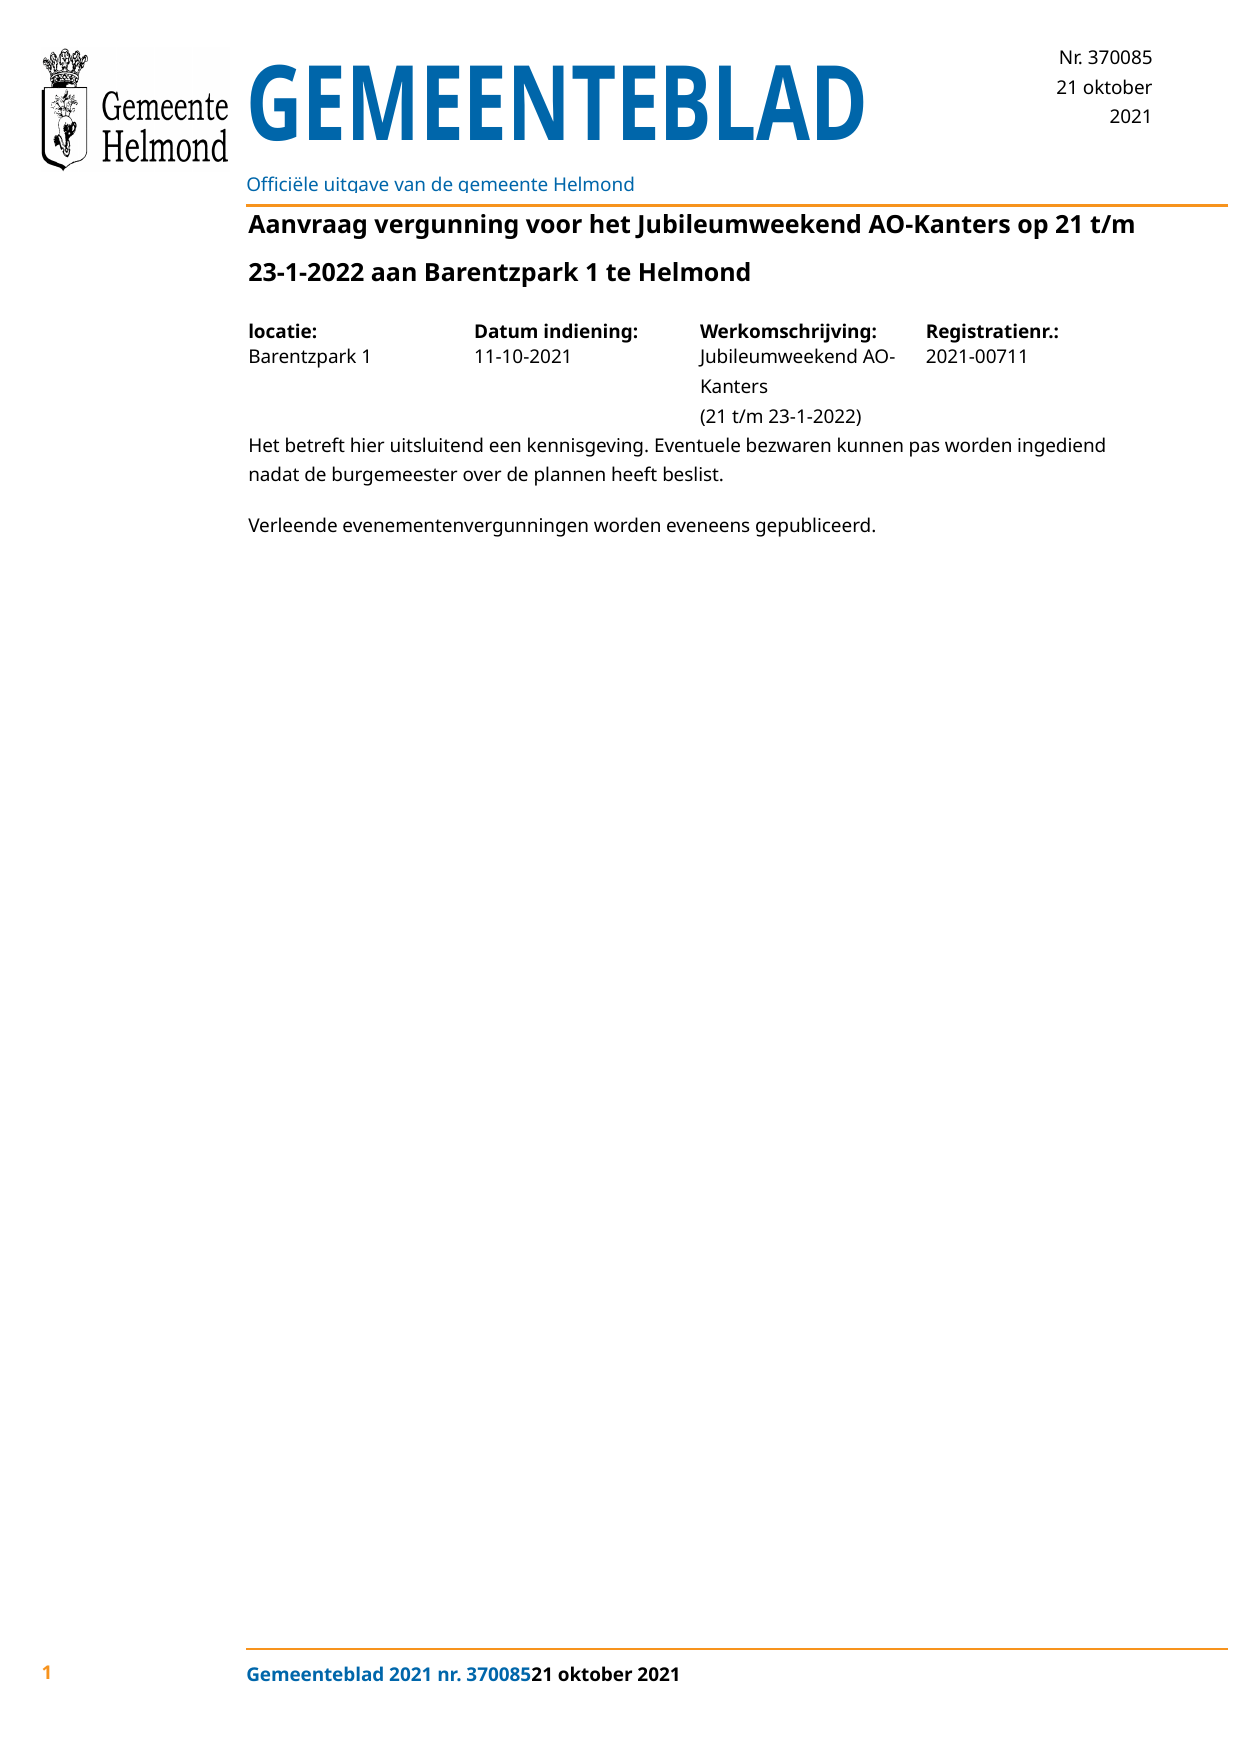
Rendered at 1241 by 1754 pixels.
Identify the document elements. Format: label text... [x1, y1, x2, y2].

table_header Registratienr.: [926, 318, 1152, 344]
table_header Werkomschrijving: [700, 318, 926, 344]
table_header locatie: [248, 318, 474, 344]
text Verleende evenementenvergunningen worden eveneens gepubliceerd. [248, 512, 1152, 538]
text Aanvraag vergunning voor het Jubileumweekend AO-Kanters op 21 t/m 23-1-2022 aan Barentzpark 1 te Helmond [248, 207, 1152, 288]
text Het betreft hier uitsluitend een kennisgeving. Eventuele bezwaren kunnen pas worden ingediend nadat de burgemeester over de plannen heeft beslist. [248, 432, 1152, 487]
table_cell 11-10-2021 [474, 344, 700, 429]
table_cell Barentzpark 1 [248, 344, 474, 429]
table_header Datum indiening: [474, 318, 700, 344]
picture [41, 47, 231, 172]
table_cell Jubileumweekend AO-Kanters (21 t/m 23-1-2022) [700, 344, 926, 429]
table_cell 2021-00711 [926, 344, 1152, 429]
